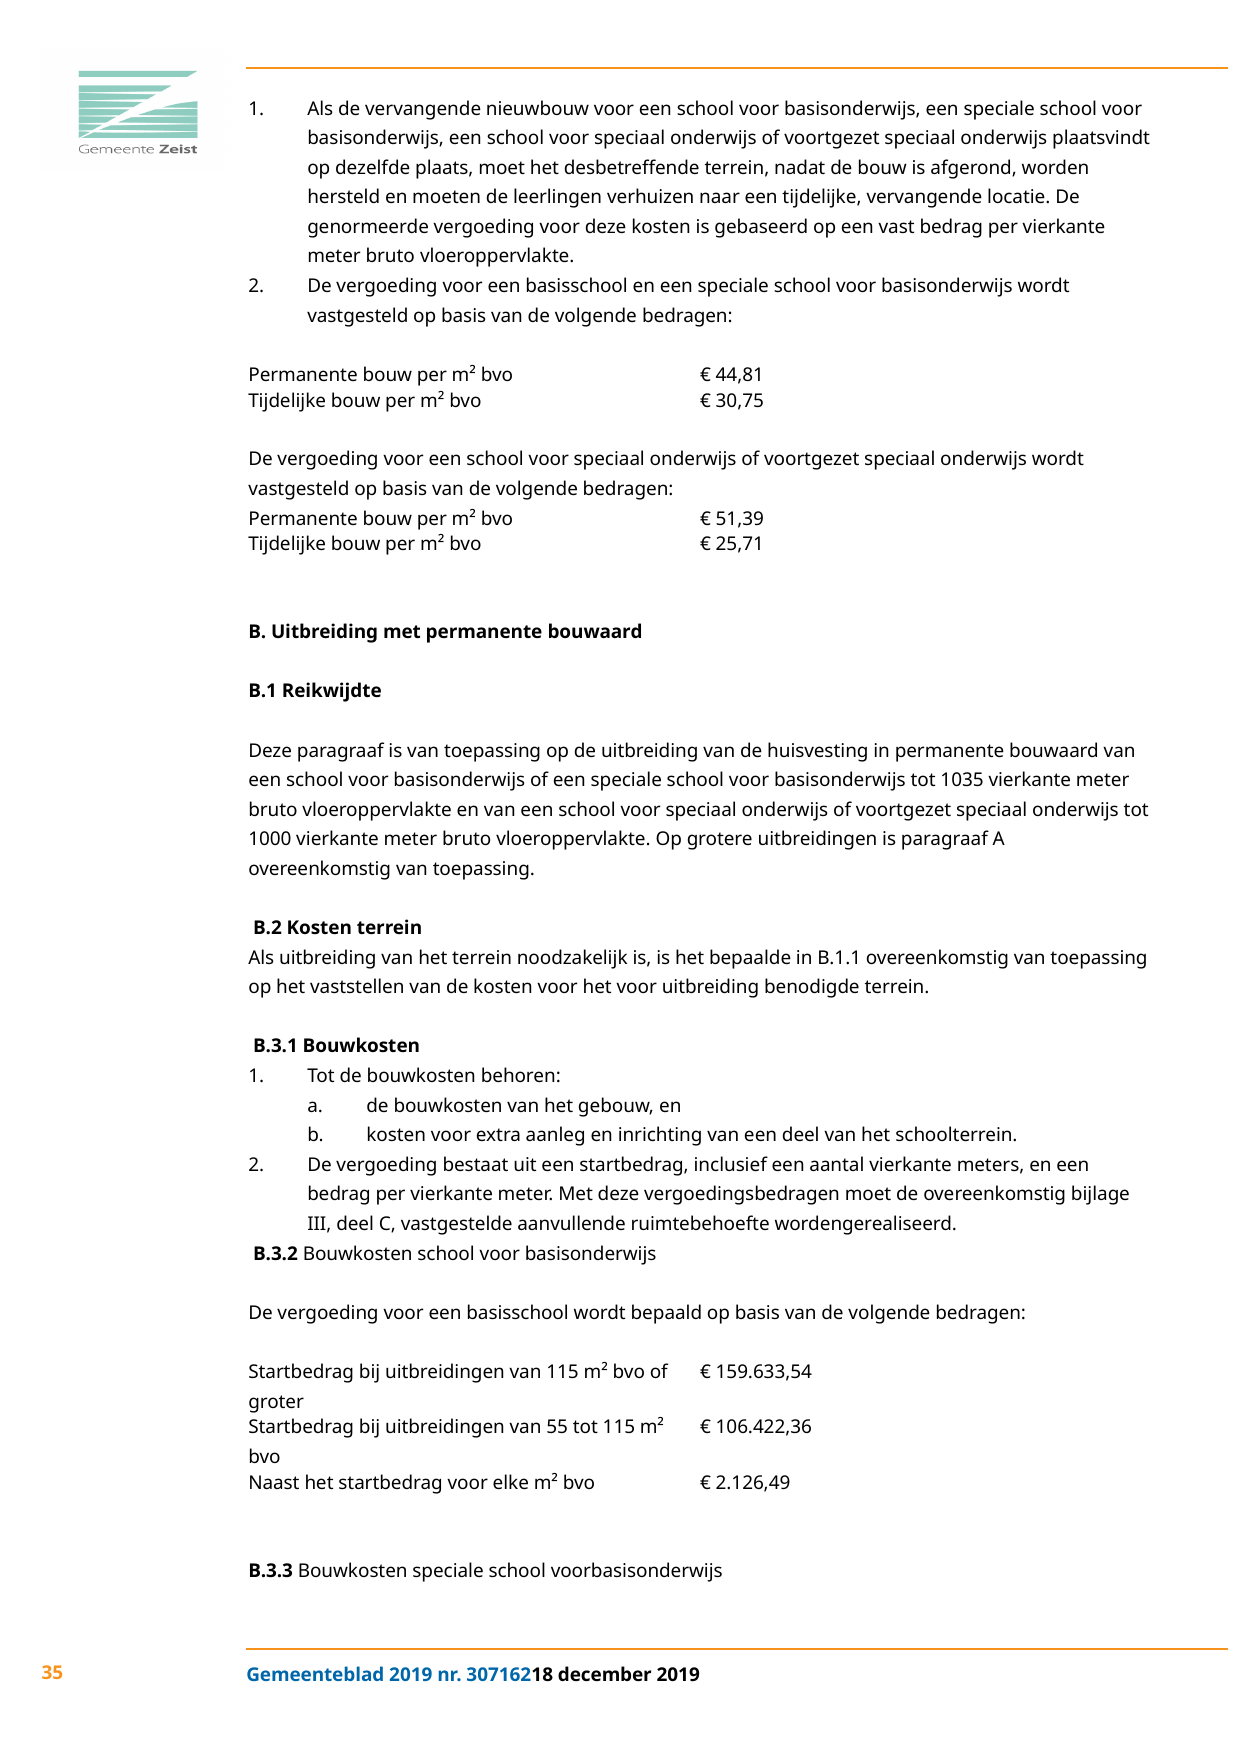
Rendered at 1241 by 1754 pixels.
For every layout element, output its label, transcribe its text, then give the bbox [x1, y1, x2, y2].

picture [41, 47, 231, 172]
table_cell Naast het startbedrag voor elke m² bvo [248, 1469, 700, 1494]
table_cell Tijdelijke bouw per m² bvo [248, 530, 700, 556]
table_header Permanente bouw per m² bvo [248, 505, 700, 530]
table_cell € 2.126,49 [700, 1469, 1152, 1494]
table_header Startbedrag bij uitbreidingen van 115 m² bvo of groter [248, 1358, 700, 1413]
list kosten voor extra aanleg en inrichting van een deel van het schoolterrein. [307, 1121, 1152, 1147]
table_cell € 30,75 [700, 387, 1152, 413]
text B.3.2 Bouwkosten school voor basisonderwijs [248, 1240, 1152, 1266]
table_header € 44,81 [700, 361, 1152, 387]
list Als de vervangende nieuwbouw voor een school voor basisonderwijs, een speciale school voor basisonderwijs, een school voor speciaal onderwijs of voortgezet speciaal onderwijs plaatsvindt op dezelfde plaats, moet het desbetreffende terrein, nadat de bouw is afgerond, worden hersteld en moeten de leerlingen verhuizen naar een tijdelijke, vervangende locatie. De genormeerde vergoeding voor deze kosten is gebaseerd op een vast bedrag per vierkante meter bruto vloeroppervlakte. [248, 95, 1152, 268]
text B.3.3 Bouwkosten speciale school voorbasisonderwijs [248, 1557, 1152, 1583]
table_cell Startbedrag bij uitbreidingen van 55 tot 115 m² bvo [248, 1414, 700, 1469]
text B.2 Kosten terrein [248, 914, 1152, 940]
text B.3.1 Bouwkosten [248, 1033, 1152, 1058]
table_cell € 25,71 [700, 530, 1152, 556]
text De vergoeding voor een basisschool wordt bepaald op basis van de volgende bedragen: [248, 1299, 1152, 1325]
list Tot de bouwkosten behoren: [248, 1062, 1152, 1088]
list De vergoeding voor een basisschool en een speciale school voor basisonderwijs wordt vastgesteld op basis van de volgende bedragen: [248, 272, 1152, 328]
text B. Uitbreiding met permanente bouwaard [248, 618, 1152, 644]
text Deze paragraaf is van toepassing op de uitbreiding van de huisvesting in permanente bouwaard van een school voor basisonderwijs of een speciale school voor basisonderwijs tot 1035 vierkante meter bruto vloeroppervlakte en van een school voor speciaal onderwijs of voortgezet speciaal onderwijs tot 1000 vierkante meter bruto vloeroppervlakte. Op grotere uitbreidingen is paragraaf A overeenkomstig van toepassing. [248, 737, 1152, 881]
text De vergoeding voor een school voor speciaal onderwijs of voortgezet speciaal onderwijs wordt vastgesteld op basis van de volgende bedragen: [248, 445, 1152, 501]
text Als uitbreiding van het terrein noodzakelijk is, is het bepaalde in B.1.1 overeenkomstig van toepassing op het vaststellen van de kosten voor het voor uitbreiding benodigde terrein. [248, 944, 1152, 999]
table_header Permanente bouw per m² bvo [248, 361, 700, 387]
list De vergoeding bestaat uit een startbedrag, inclusief een aantal vierkante meters, en een bedrag per vierkante meter. Met deze vergoedingsbedragen moet de overeenkomstig bijlage III, deel C, vastgestelde aanvullende ruimtebehoefte wordengerealiseerd. [248, 1151, 1152, 1236]
list de bouwkosten van het gebouw, en [307, 1092, 1152, 1118]
table_cell Tijdelijke bouw per m² bvo [248, 387, 700, 413]
table_cell € 106.422,36 [700, 1414, 1152, 1469]
table_header € 51,39 [700, 505, 1152, 530]
table_header € 159.633,54 [700, 1358, 1152, 1413]
text B.1 Reikwijdte [248, 678, 1152, 703]
